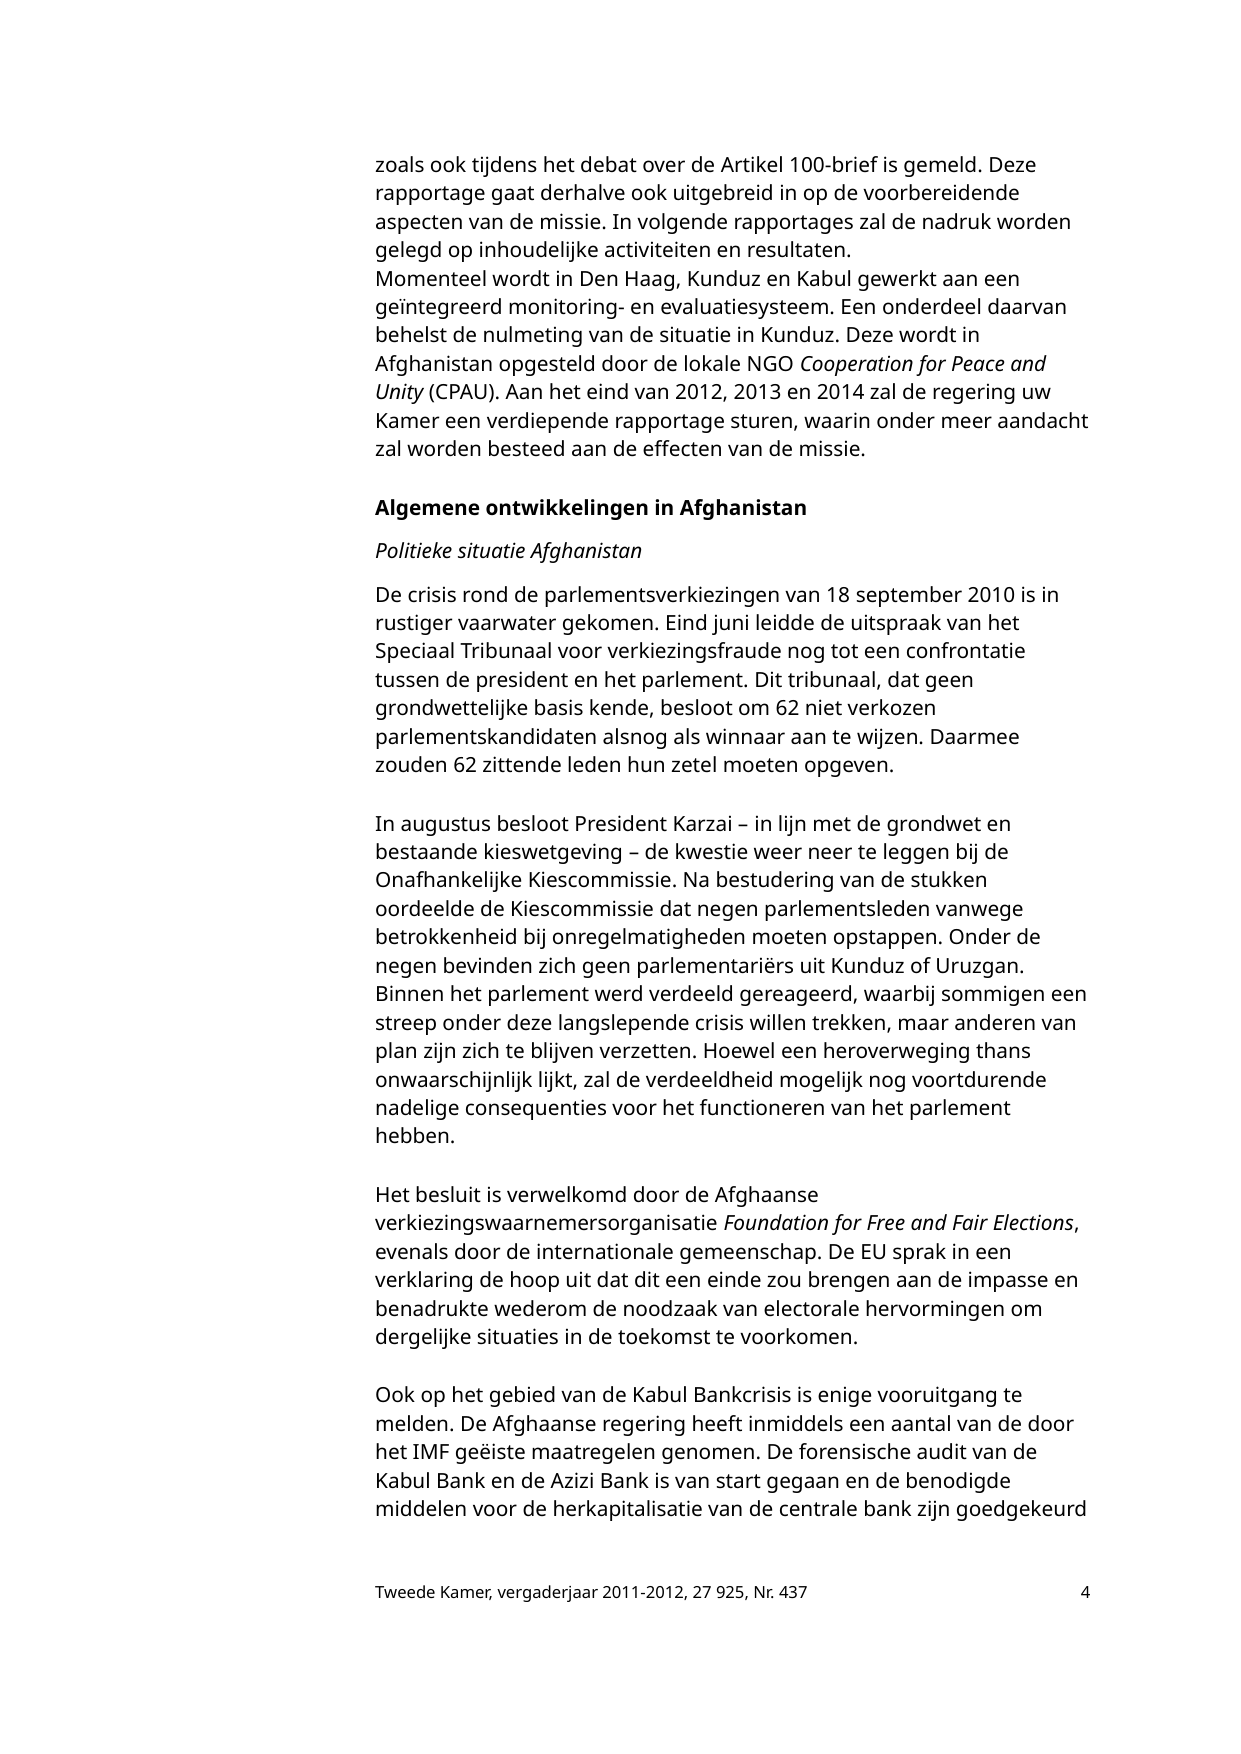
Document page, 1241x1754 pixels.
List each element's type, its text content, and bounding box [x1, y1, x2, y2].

text De crisis rond de parlementsverkiezingen van 18 september 2010 is in rustiger vaarwater gekomen. Eind juni leidde de uitspraak van het Speciaal Tribunaal voor verkiezingsfraude nog tot een confrontatie tussen de president en het parlement. Dit tribunaal, dat geen grondwettelijke basis kende, besloot om 62 niet verkozen parlementskandidaten alsnog als winnaar aan te wijzen. Daarmee zouden 62 zittende leden hun zetel moeten opgeven. [375, 580, 1090, 779]
text Algemene ontwikkelingen in Afghanistan [375, 493, 1090, 521]
text Het besluit is verwelkomd door de Afghaanse verkiezingswaarnemersorganisatie Foundation for Free and Fair Elections, evenals door de internationale gemeenschap. De EU sprak in een verklaring de hoop uit dat dit een einde zou brengen aan de impasse en benadrukte wederom de noodzaak van electorale hervormingen om dergelijke situaties in de toekomst te voorkomen. [375, 1180, 1090, 1351]
text Momenteel wordt in Den Haag, Kunduz en Kabul gewerkt aan een geïntegreerd monitoring- en evaluatiesysteem. Een onderdeel daarvan behelst de nulmeting van de situatie in Kunduz. Deze wordt in Afghanistan opgesteld door de lokale NGO Cooperation for Peace and Unity (CPAU). Aan het eind van 2012, 2013 en 2014 zal de regering uw Kamer een verdiepende rapportage sturen, waarin onder meer aandacht zal worden besteed aan de effecten van de missie. [375, 264, 1090, 463]
text Politieke situatie Afghanistan [375, 536, 1090, 565]
text zoals ook tijdens het debat over de Artikel 100-brief is gemeld. Deze rapportage gaat derhalve ook uitgebreid in op de voorbereidende aspecten van de missie. In volgende rapportages zal de nadruk worden gelegd op inhoudelijke activiteiten en resultaten. [375, 150, 1090, 264]
text In augustus besloot President Karzai – in lijn met de grondwet en bestaande kieswetgeving – de kwestie weer neer te leggen bij de Onafhankelijke Kiescommissie. Na bestudering van de stukken oordeelde de Kiescommissie dat negen parlementsleden vanwege betrokkenheid bij onregelmatigheden moeten opstappen. Onder de negen bevinden zich geen parlementariërs uit Kunduz of Uruzgan. Binnen het parlement werd verdeeld gereageerd, waarbij sommigen een streep onder deze langslepende crisis willen trekken, maar anderen van plan zijn zich te blijven verzetten. Hoewel een heroverweging thans onwaarschijnlijk lijkt, zal de verdeeldheid mogelijk nog voortdurende nadelige consequenties voor het functioneren van het parlement hebben. [375, 809, 1090, 1150]
text Ook op het gebied van de Kabul Bankcrisis is enige vooruitgang te melden. De Afghaanse regering heeft inmiddels een aantal van de door het IMF geëiste maatregelen genomen. De forensische audit van de Kabul Bank en de Azizi Bank is van start gegaan en de benodigde middelen voor de herkapitalisatie van de centrale bank zijn goedgekeurd [375, 1381, 1090, 1523]
